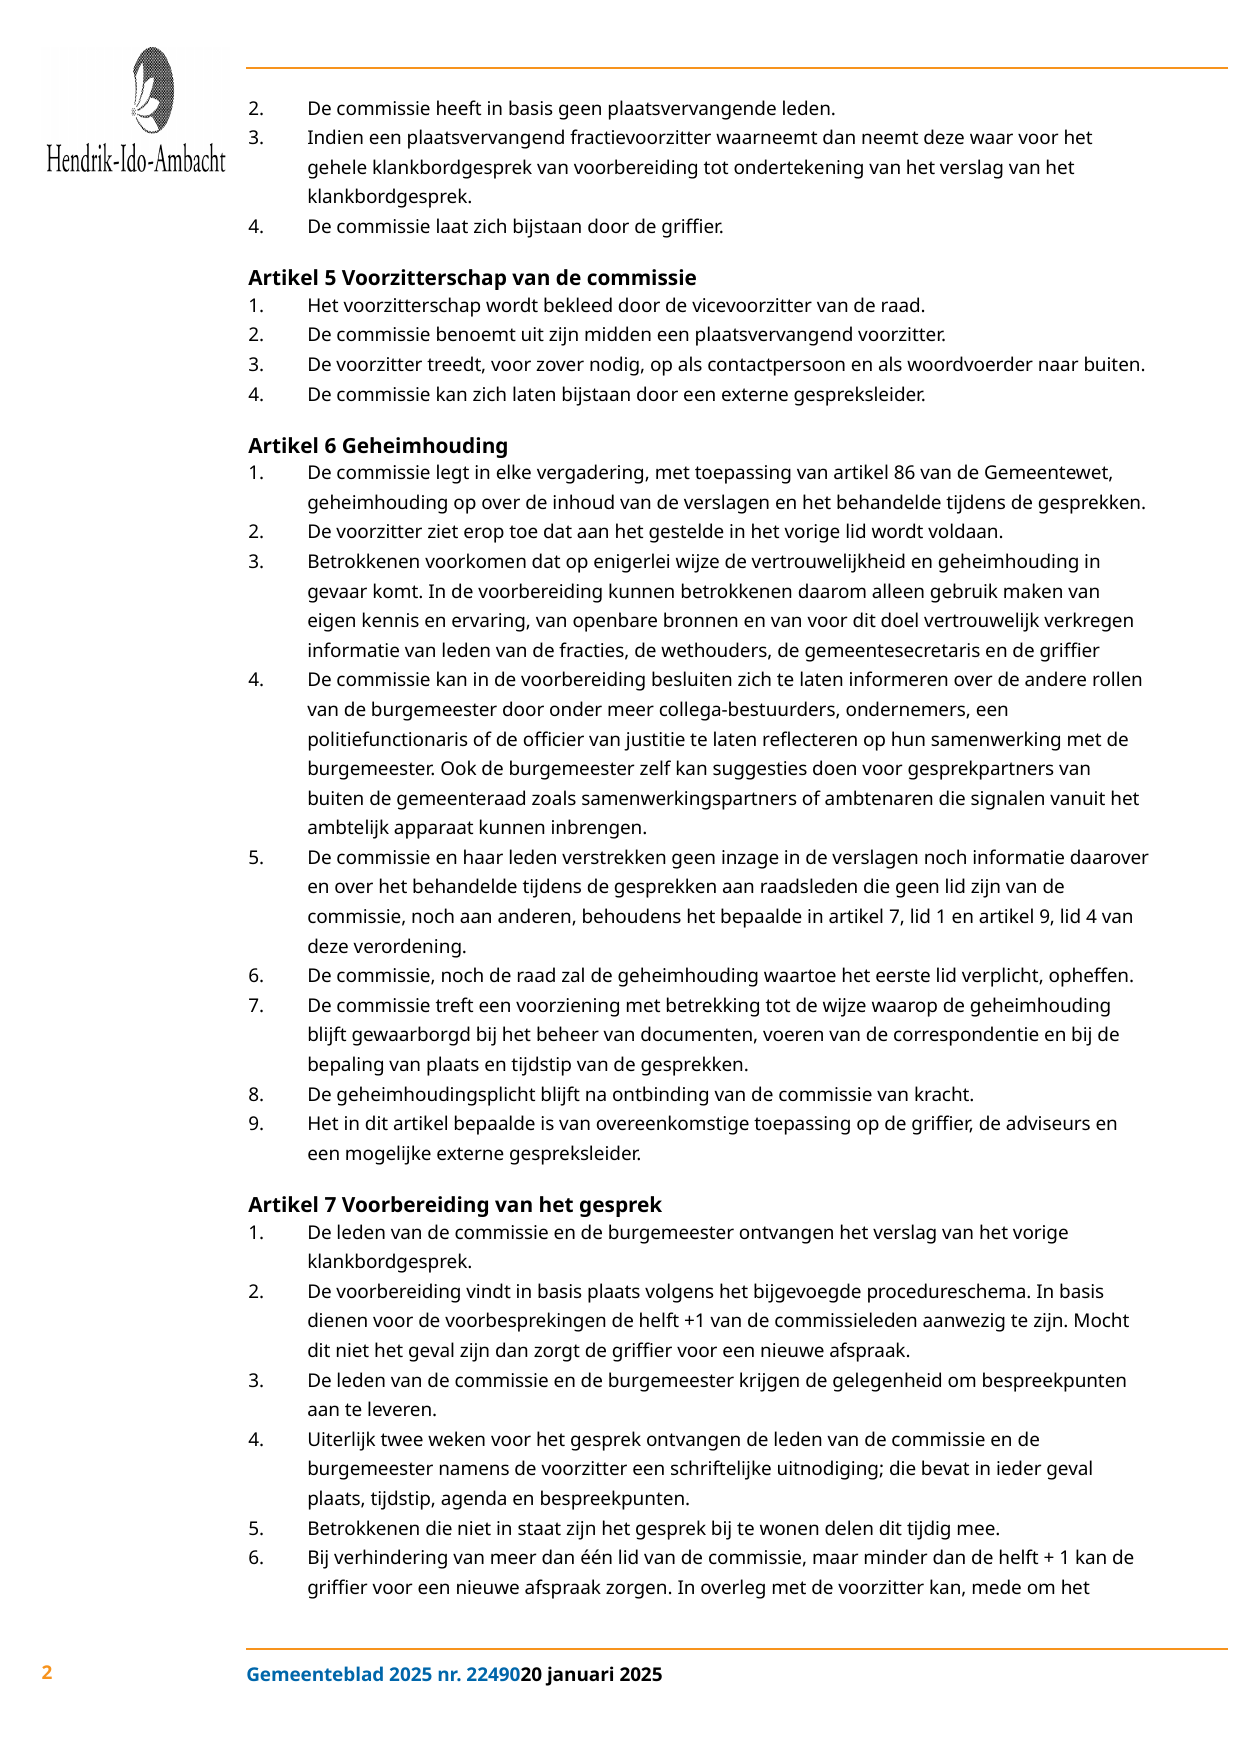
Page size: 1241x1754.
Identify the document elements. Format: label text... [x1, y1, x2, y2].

list De leden van de commissie en de burgemeester ontvangen het verslag van het vorige klankbordgesprek. [248, 1219, 1152, 1274]
list Het in dit artikel bepaalde is van overeenkomstige toepassing op de griffier, de adviseurs en een mogelijke externe gespreksleider. [248, 1110, 1152, 1166]
text Artikel 5 Voorzitterschap van de commissie [248, 263, 1152, 292]
list De commissie kan zich laten bijstaan door een externe gespreksleider. [248, 381, 1152, 406]
list De commissie laat zich bijstaan door de griffier. [248, 213, 1152, 239]
list De commissie treft een voorziening met betrekking tot de wijze waarop de geheimhouding blijft gewaarborgd bij het beheer van documenten, voeren van de correspondentie en bij de bepaling van plaats en tijdstip van de gesprekken. [248, 992, 1152, 1077]
list Betrokkenen die niet in staat zijn het gesprek bij te wonen delen dit tijdig mee. [248, 1515, 1152, 1540]
list De commissie benoemt uit zijn midden een plaatsvervangend voorzitter. [248, 322, 1152, 347]
list De voorzitter treedt, voor zover nodig, op als contactpersoon en als woordvoerder naar buiten. [248, 351, 1152, 377]
list De commissie legt in elke vergadering, met toepassing van artikel 86 van de Gemeentewet, geheimhouding op over de inhoud van de verslagen en het behandelde tijdens de gesprekken. [248, 459, 1152, 515]
list Het voorzitterschap wordt bekleed door de vicevoorzitter van de raad. [248, 292, 1152, 318]
list De commissie en haar leden verstrekken geen inzage in de verslagen noch informatie daarover en over het behandelde tijdens de gesprekken aan raadsleden die geen lid zijn van de commissie, noch aan anderen, behoudens het bepaalde in artikel 7, lid 1 en artikel 9, lid 4 van deze verordening. [248, 844, 1152, 959]
list De voorzitter ziet erop toe dat aan het gestelde in het vorige lid wordt voldaan. [248, 519, 1152, 544]
list Uiterlijk twee weken voor het gesprek ontvangen de leden van de commissie en de burgemeester namens de voorzitter een schriftelijke uitnodiging; die bevat in ieder geval plaats, tijdstip, agenda en bespreekpunten. [248, 1426, 1152, 1511]
list De voorbereiding vindt in basis plaats volgens het bijgevoegde procedureschema. In basis dienen voor de voorbesprekingen de helft +1 van de commissieleden aanwezig te zijn. Mocht dit niet het geval zijn dan zorgt de griffier voor een nieuwe afspraak. [248, 1278, 1152, 1363]
list De commissie kan in de voorbereiding besluiten zich te laten informeren over de andere rollen van de burgemeester door onder meer collega-bestuurders, ondernemers, een politiefunctionaris of de officier van justitie te laten reflecteren op hun samenwerking met de burgemeester. Ook de burgemeester zelf kan suggesties doen voor gesprekpartners van buiten de gemeenteraad zoals samenwerkingspartners of ambtenaren die signalen vanuit het ambtelijk apparaat kunnen inbrengen. [248, 667, 1152, 840]
list De leden van de commissie en de burgemeester krijgen de gelegenheid om bespreekpunten aan te leveren. [248, 1367, 1152, 1422]
list De commissie heeft in basis geen plaatsvervangende leden. [248, 95, 1152, 121]
text Artikel 7 Voorbereiding van het gesprek [248, 1190, 1152, 1219]
picture [41, 47, 231, 172]
list De geheimhoudingsplicht blijft na ontbinding van de commissie van kracht. [248, 1081, 1152, 1107]
list Bij verhindering van meer dan één lid van de commissie, maar minder dan de helft + 1 kan de griffier voor een nieuwe afspraak zorgen. In overleg met de voorzitter kan, mede om het [248, 1544, 1152, 1599]
list Betrokkenen voorkomen dat op enigerlei wijze de vertrouwelijkheid en geheimhouding in gevaar komt. In de voorbereiding kunnen betrokkenen daarom alleen gebruik maken van eigen kennis en ervaring, van openbare bronnen en van voor dit doel vertrouwelijk verkregen informatie van leden van de fracties, de wethouders, de gemeentesecretaris en de griffier [248, 548, 1152, 663]
text Artikel 6 Geheimhouding [248, 431, 1152, 459]
list Indien een plaatsvervangend fractievoorzitter waarneemt dan neemt deze waar voor het gehele klankbordgesprek van voorbereiding tot ondertekening van het verslag van het klankbordgesprek. [248, 124, 1152, 209]
list De commissie, noch de raad zal de geheimhouding waartoe het eerste lid verplicht, opheffen. [248, 962, 1152, 988]
